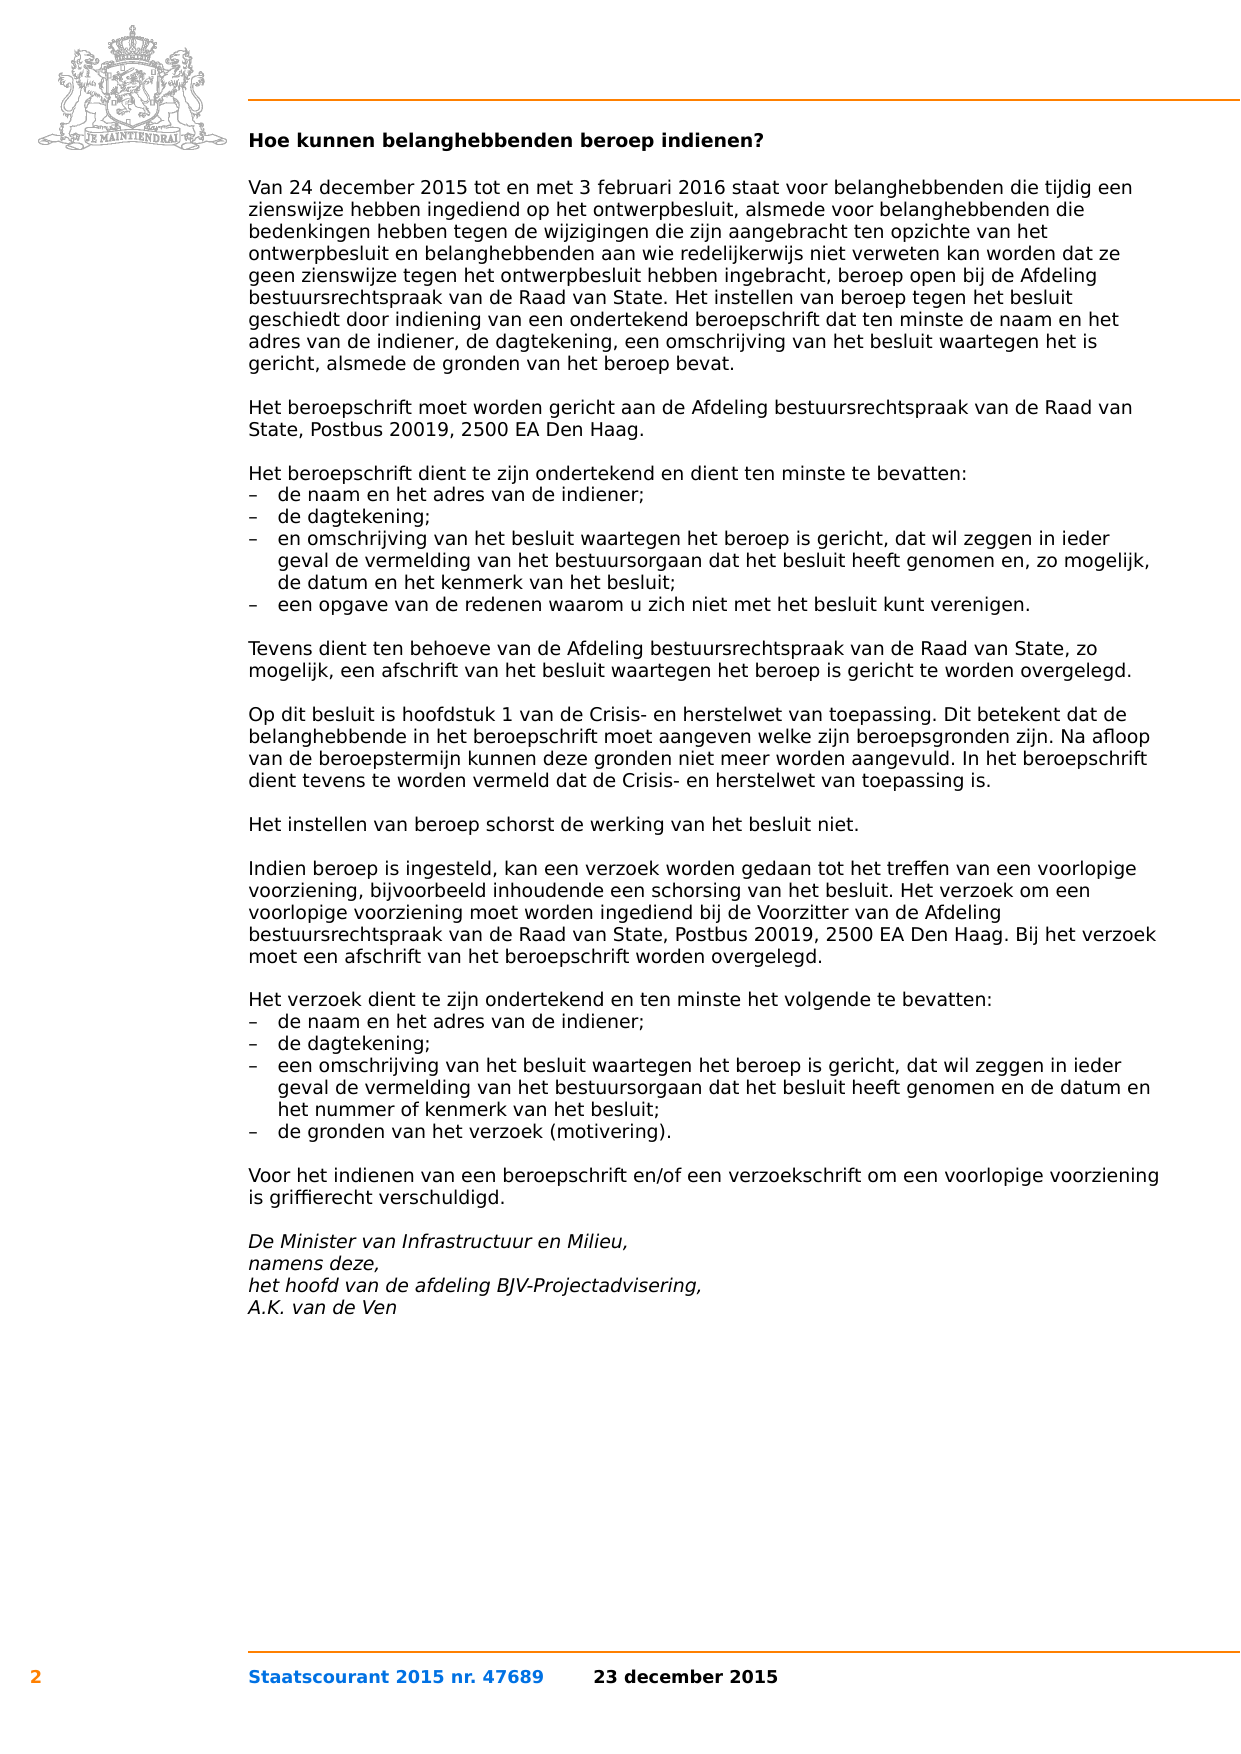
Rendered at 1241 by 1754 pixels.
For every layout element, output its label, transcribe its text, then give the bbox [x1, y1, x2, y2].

text Op dit besluit is hoofdstuk 1 van de Crisis- en herstelwet van toepassing. Dit betekent dat de belanghebbende in het beroepschrift moet aangeven welke zijn beroepsgronden zijn. Na afloop van de beroepstermijn kunnen deze gronden niet meer worden aangevuld. In het beroepschrift dient tevens te worden vermeld dat de Crisis- en herstelwet van toepassing is. [248, 704, 1163, 792]
subtitle Hoe kunnen belanghebbenden beroep indienen? [248, 130, 1163, 152]
text – een opgave van de redenen waarom u zich niet met het besluit kunt verenigen. [248, 594, 1163, 616]
text Het beroepschrift dient te zijn ondertekend en dient ten minste te bevatten: [248, 462, 1163, 484]
text De Minister van Infrastructuur en Milieu, namens deze, het hoofd van de afdeling BJV-Projectadvisering, A.K. van de Ven [248, 1231, 1163, 1319]
text Het beroepschrift moet worden gericht aan de Afdeling bestuursrechtspraak van de Raad van State, Postbus 20019, 2500 EA Den Haag. [248, 397, 1163, 441]
text Voor het indienen van een beroepschrift en/of een verzoekschrift om een voorlopige voorziening is griffierecht verschuldigd. [248, 1165, 1163, 1209]
text – de dagtekening; [248, 506, 1163, 528]
text Het verzoek dient te zijn ondertekend en ten minste het volgende te bevatten: [248, 989, 1163, 1011]
text – en omschrijving van het besluit waartegen het beroep is gericht, dat wil zeggen in ieder geval de vermelding van het bestuursorgaan dat het besluit heeft genomen en, zo mogelijk, de datum en het kenmerk van het besluit; [248, 528, 1163, 594]
picture [38, 25, 227, 150]
text – de gronden van het verzoek (motivering). [248, 1121, 1163, 1143]
text Indien beroep is ingesteld, kan een verzoek worden gedaan tot het treffen van een voorlopige voorziening, bijvoorbeeld inhoudende een schorsing van het besluit. Het verzoek om een voorlopige voorziening moet worden ingediend bij de Voorzitter van de Afdeling bestuursrechtspraak van de Raad van State, Postbus 20019, 2500 EA Den Haag. Bij het verzoek moet een afschrift van het beroepschrift worden overgelegd. [248, 858, 1163, 967]
text – de dagtekening; [248, 1033, 1163, 1055]
text – een omschrijving van het besluit waartegen het beroep is gericht, dat wil zeggen in ieder geval de vermelding van het bestuursorgaan dat het besluit heeft genomen en de datum en het nummer of kenmerk van het besluit; [248, 1055, 1163, 1121]
text – de naam en het adres van de indiener; [248, 1011, 1163, 1033]
text – de naam en het adres van de indiener; [248, 484, 1163, 506]
text Tevens dient ten behoeve van de Afdeling bestuursrechtspraak van de Raad van State, zo mogelijk, een afschrift van het besluit waartegen het beroep is gericht te worden overgelegd. [248, 638, 1163, 682]
text Van 24 december 2015 tot en met 3 februari 2016 staat voor belanghebbenden die tijdig een zienswijze hebben ingediend op het ontwerpbesluit, alsmede voor belanghebbenden die bedenkingen hebben tegen de wijzigingen die zijn aangebracht ten opzichte van het ontwerpbesluit en belanghebbenden aan wie redelijkerwijs niet verweten kan worden dat ze geen zienswijze tegen het ontwerpbesluit hebben ingebracht, beroep open bij de Afdeling bestuursrechtspraak van de Raad van State. Het instellen van beroep tegen het besluit geschiedt door indiening van een ondertekend beroepschrift dat ten minste de naam en het adres van de indiener, de dagtekening, een omschrijving van het besluit waartegen het is gericht, alsmede de gronden van het beroep bevat. [248, 177, 1163, 375]
text Het instellen van beroep schorst de werking van het besluit niet. [248, 814, 1163, 836]
